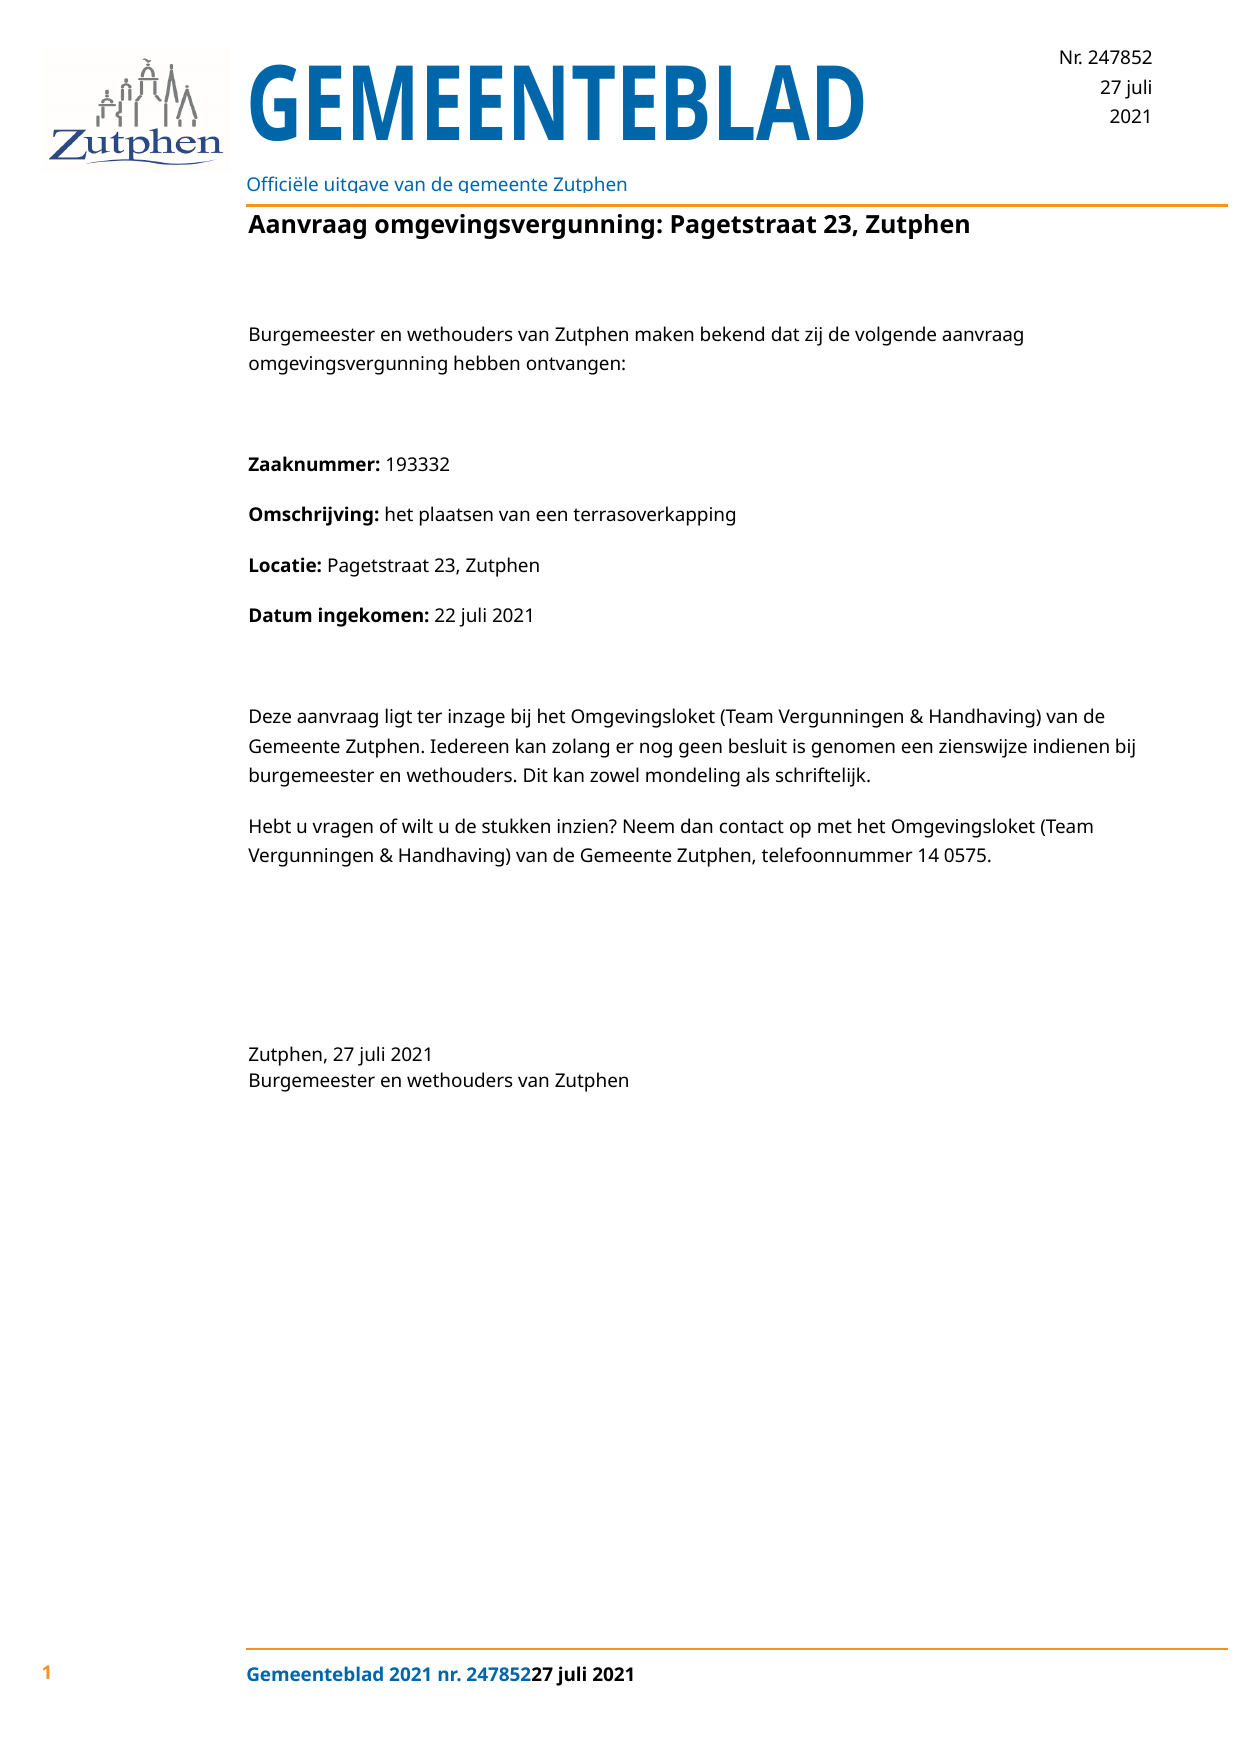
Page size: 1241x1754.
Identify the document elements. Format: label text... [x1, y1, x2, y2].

text Hebt u vragen of wilt u de stukken inzien? Neem dan contact op met het Omgevingsloket (Team Vergunningen & Handhaving) van de Gemeente Zutphen, telefoonnummer 14 0575. [248, 813, 1152, 868]
text Burgemeester en wethouders van Zutphen maken bekend dat zij de volgende aanvraag omgevingsvergunning hebben ontvangen: [248, 321, 1152, 376]
text Zaaknummer: 193332 [248, 451, 1152, 477]
text Aanvraag omgevingsvergunning: Pagetstraat 23, Zutphen [248, 207, 1152, 241]
text Burgemeester en wethouders van Zutphen [248, 1067, 1152, 1093]
text Omschrijving: het plaatsen van een terrasoverkapping [248, 502, 1152, 527]
text Zutphen, 27 juli 2021 [248, 1041, 1152, 1067]
text Deze aanvraag ligt ter inzage bij het Omgevingsloket (Team Vergunningen & Handhaving) van de Gemeente Zutphen. Iedereen kan zolang er nog geen besluit is genomen een zienswijze indienen bij burgemeester en wethouders. Dit kan zowel mondeling als schriftelijk. [248, 703, 1152, 788]
text Locatie: Pagetstraat 23, Zutphen [248, 552, 1152, 578]
text Datum ingekomen: 22 juli 2021 [248, 602, 1152, 628]
picture [41, 47, 231, 172]
